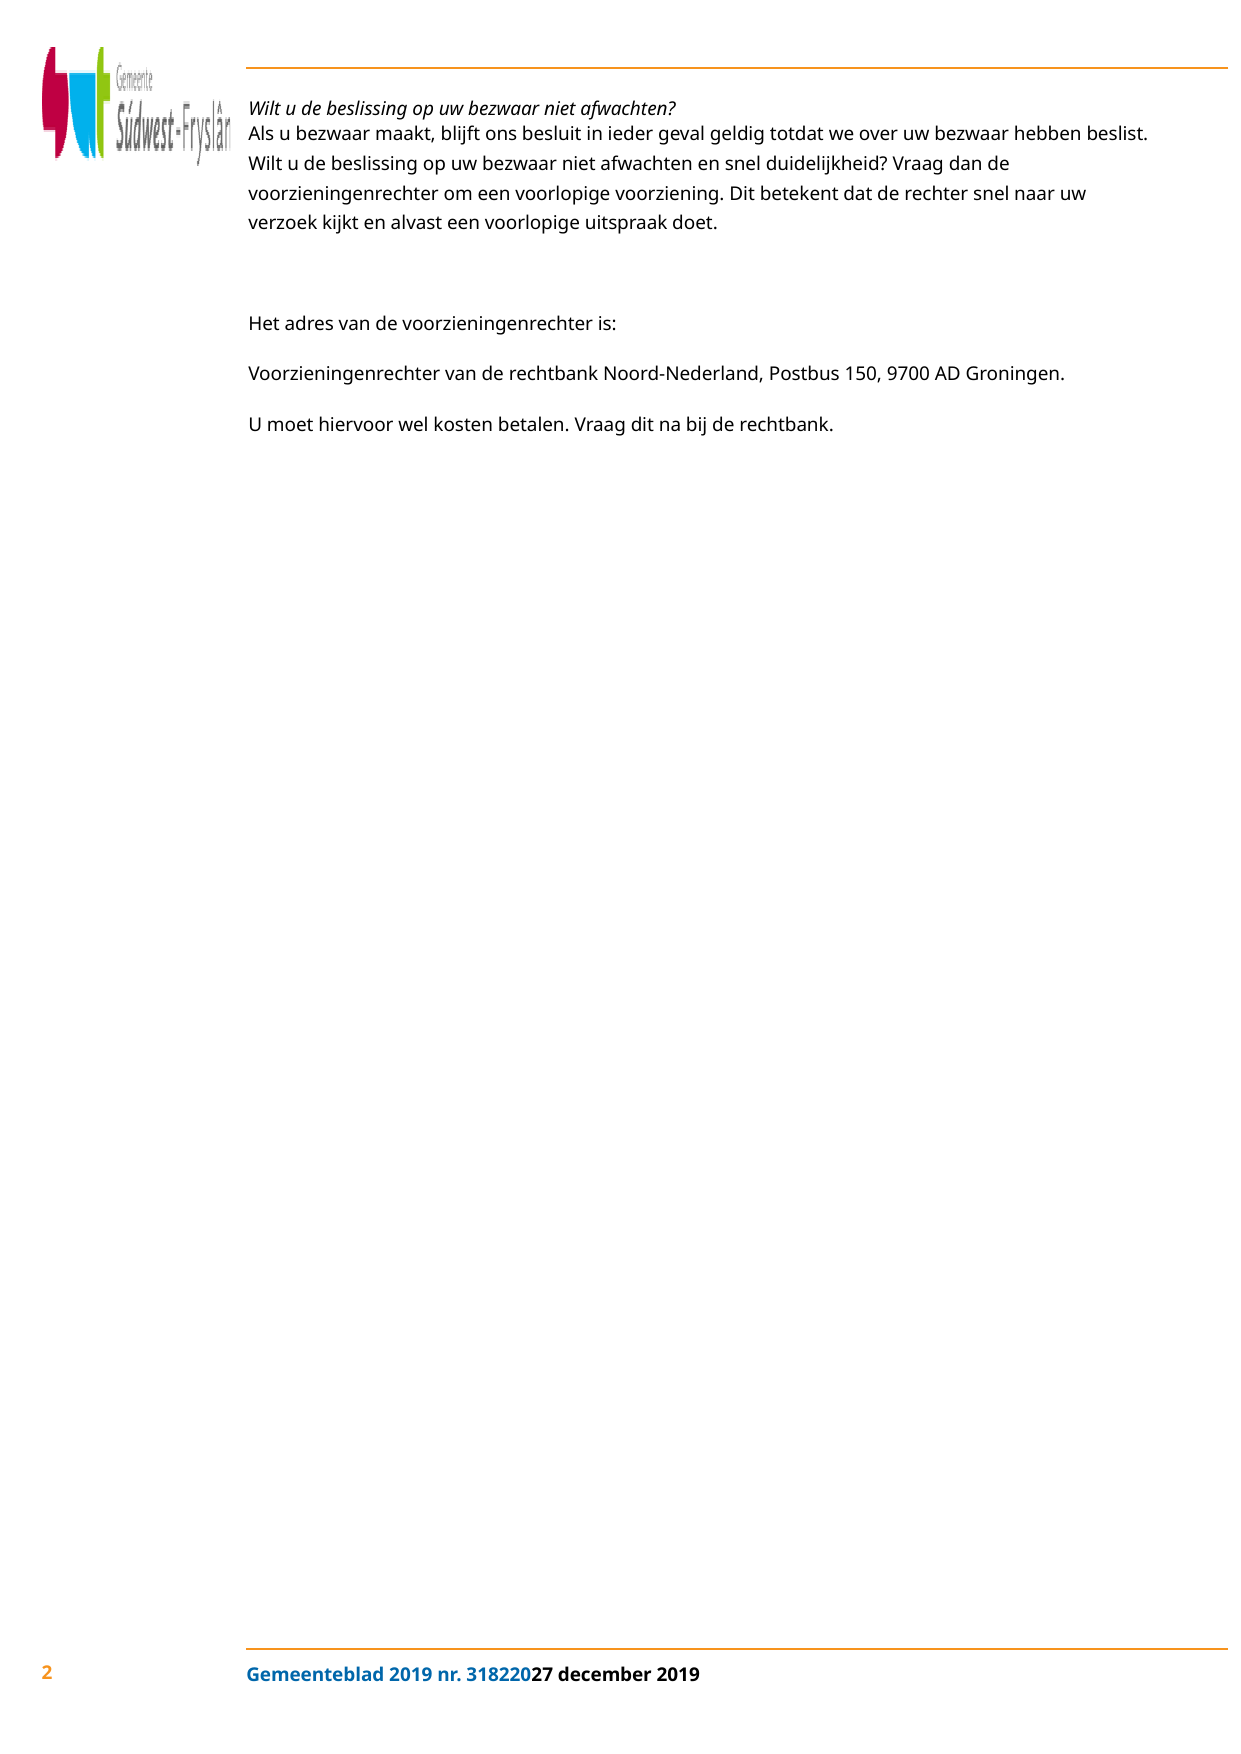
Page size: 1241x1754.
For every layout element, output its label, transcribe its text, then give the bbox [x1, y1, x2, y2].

picture [41, 47, 231, 172]
text Het adres van de voorzieningenrechter is: [248, 310, 1152, 336]
text U moet hiervoor wel kosten betalen. Vraag dit na bij de rechtbank. [248, 411, 1152, 437]
text Voorzieningenrechter van de rechtbank Noord-Nederland, Postbus 150, 9700 AD Groningen. [248, 361, 1152, 386]
text Als u bezwaar maakt, blijft ons besluit in ieder geval geldig totdat we over uw bezwaar hebben beslist. Wilt u de beslissing op uw bezwaar niet afwachten en snel duidelijkheid? Vraag dan de voorzieningenrechter om een voorlopige voorziening. Dit betekent dat de rechter snel naar uw verzoek kijkt en alvast een voorlopige uitspraak doet. [248, 121, 1152, 235]
text Wilt u de beslissing op uw bezwaar niet afwachten? [248, 95, 1152, 121]
